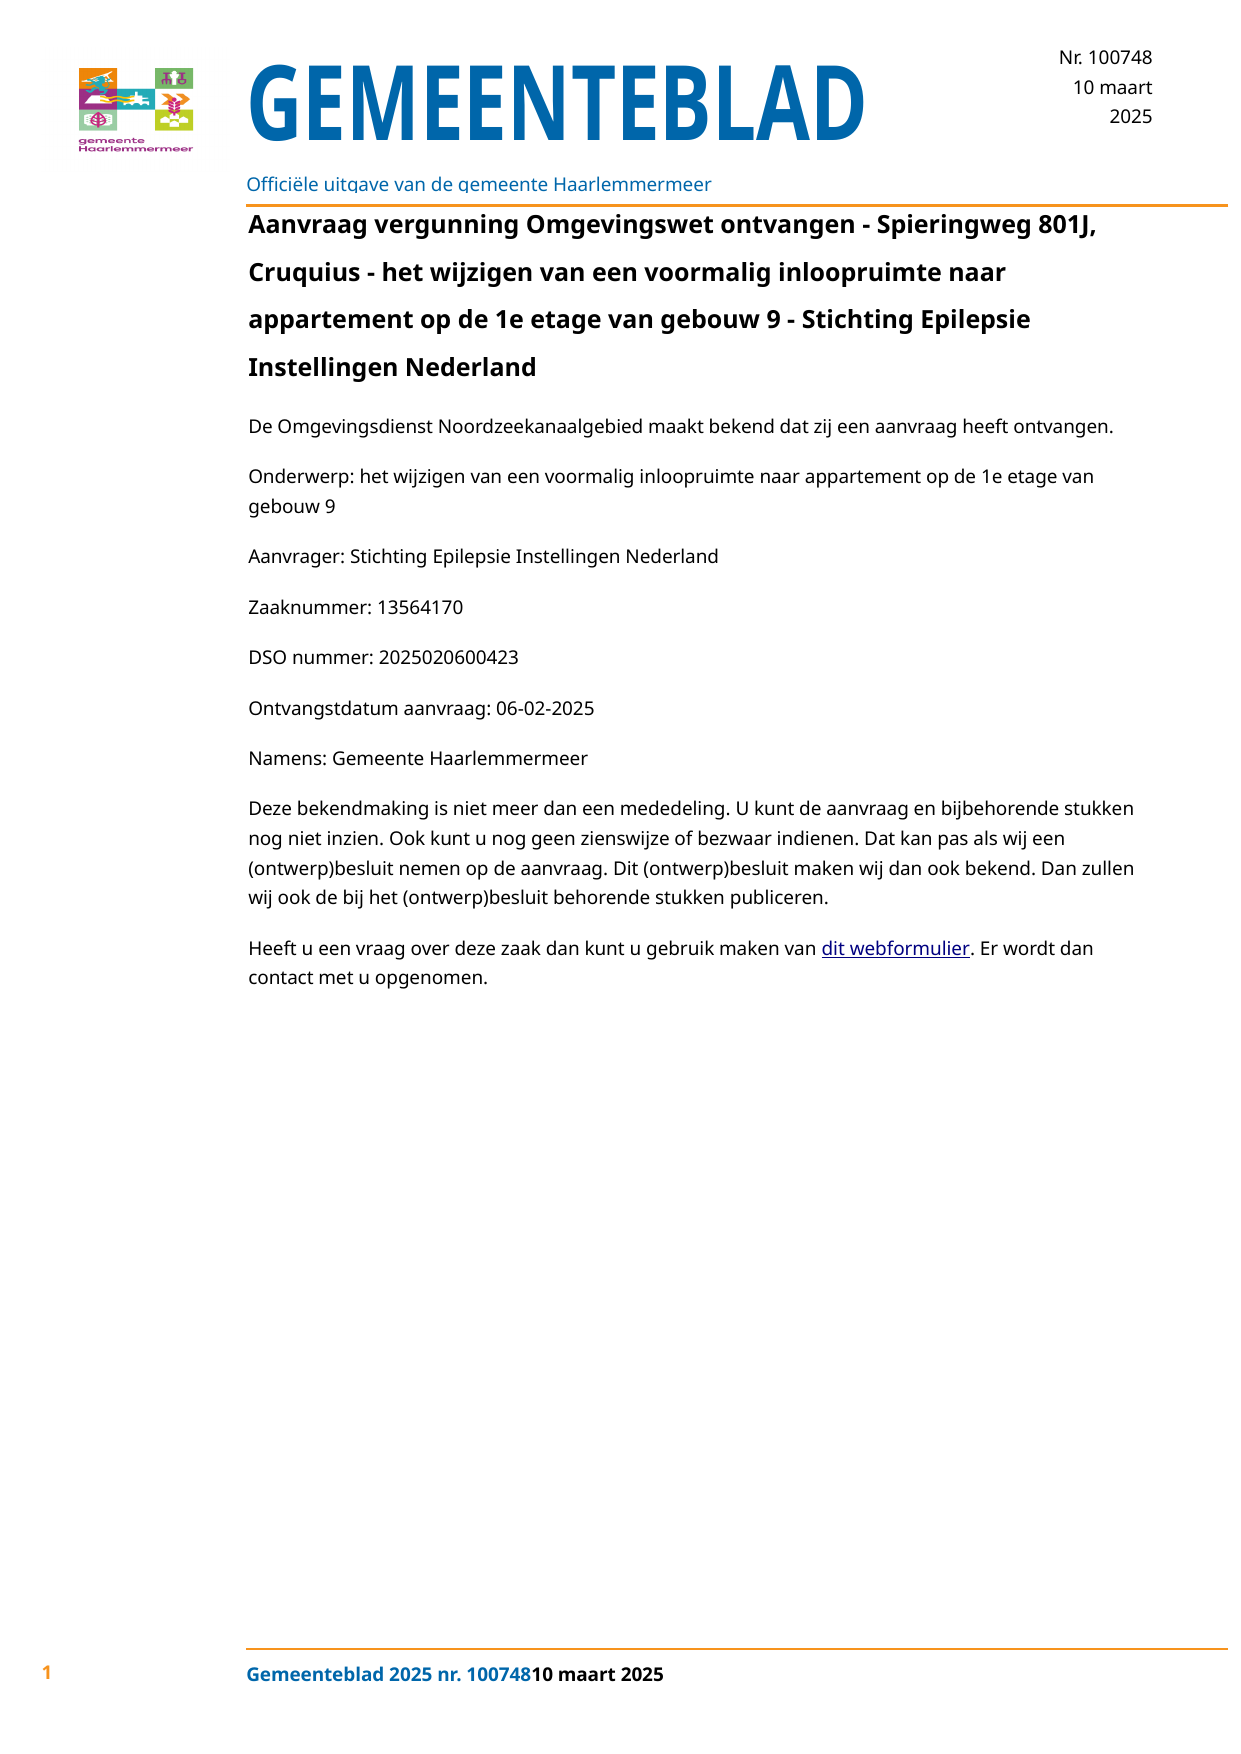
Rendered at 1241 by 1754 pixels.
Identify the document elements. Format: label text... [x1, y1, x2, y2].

text Deze bekendmaking is niet meer dan een mededeling. U kunt de aanvraag en bijbehorende stukken nog niet inzien. Ook kunt u nog geen zienswijze of bezwaar indienen. Dat kan pas als wij een (ontwerp)besluit nemen op de aanvraag. Dit (ontwerp)besluit maken wij dan ook bekend. Dan zullen wij ook de bij het (ontwerp)besluit behorende stukken publiceren. [248, 796, 1152, 910]
text Namens: Gemeente Haarlemmermeer [248, 745, 1152, 771]
text Aanvrager: Stichting Epilepsie Instellingen Nederland [248, 543, 1152, 569]
text Aanvraag vergunning Omgevingswet ontvangen - Spieringweg 801J, Cruquius - het wijzigen van een voormalig inloopruimte naar appartement op de 1e etage van gebouw 9 - Stichting Epilepsie Instellingen Nederland [248, 207, 1152, 384]
text Zaaknummer: 13564170 [248, 594, 1152, 620]
text Heeft u een vraag over deze zaak dan kunt u gebruik maken van dit webformulier. Er wordt dan contact met u opgenomen. [248, 935, 1152, 990]
text Onderwerp: het wijzigen van een voormalig inloopruimte naar appartement op de 1e etage van gebouw 9 [248, 463, 1152, 519]
text DSO nummer: 2025020600423 [248, 644, 1152, 670]
text De Omgevingsdienst Noordzeekanaalgebied maakt bekend dat zij een aanvraag heeft ontvangen. [248, 413, 1152, 439]
text Ontvangstdatum aanvraag: 06-02-2025 [248, 695, 1152, 721]
picture [41, 47, 231, 172]
